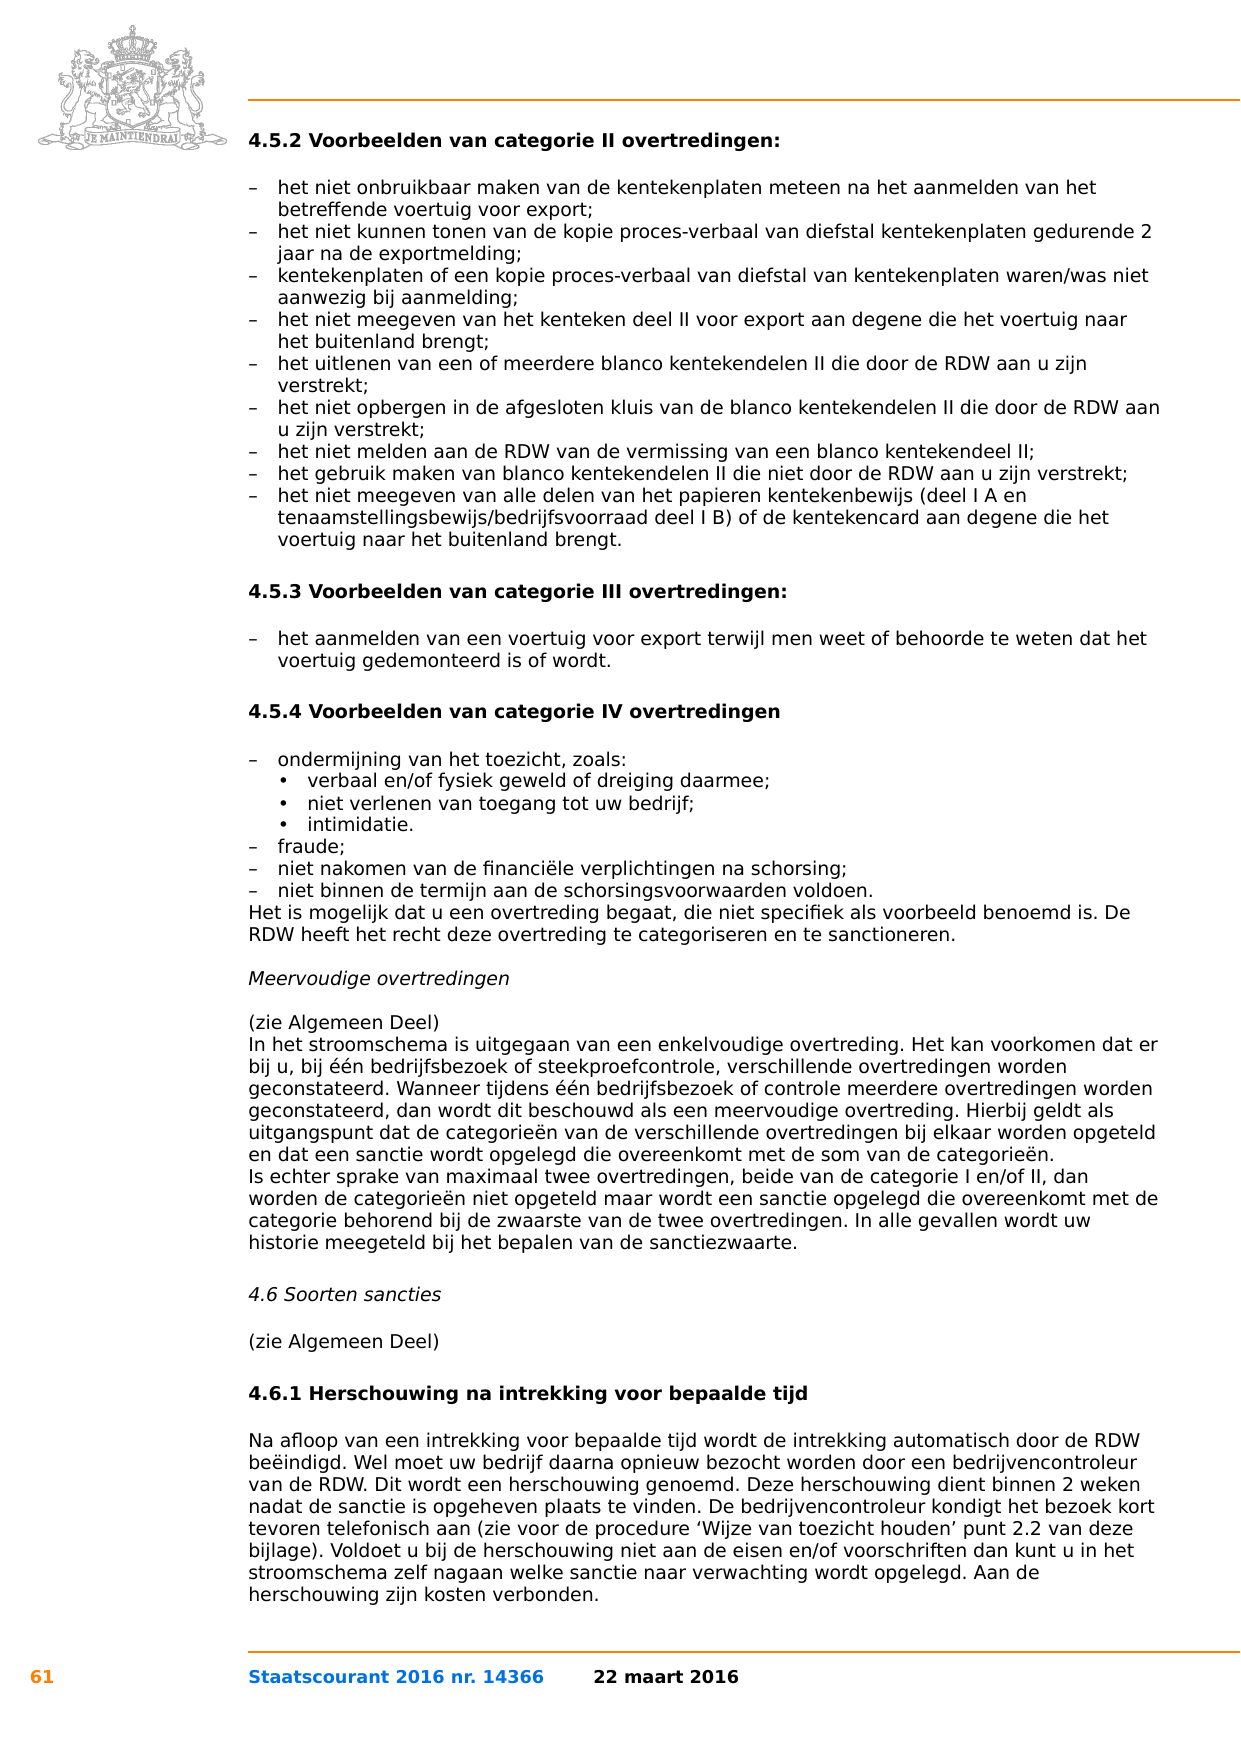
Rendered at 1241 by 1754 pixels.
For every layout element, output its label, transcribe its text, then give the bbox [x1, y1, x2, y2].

text – fraude; [248, 836, 1163, 858]
subtitle 4.5.2 Voorbeelden van categorie II overtredingen: [248, 130, 1163, 152]
text – ondermijning van het toezicht, zoals: [248, 748, 1163, 770]
text • niet verlenen van toegang tot uw bedrijf; [278, 792, 1163, 814]
text – het niet kunnen tonen van de kopie proces-verbaal van diefstal kentekenplaten gedurende 2 jaar na de exportmelding; [248, 221, 1163, 265]
subtitle 4.5.3 Voorbeelden van categorie III overtredingen: [248, 581, 1163, 602]
subtitle Meervoudige overtredingen [248, 968, 1163, 990]
subtitle 4.5.4 Voorbeelden van categorie IV overtredingen [248, 701, 1163, 723]
text Het is mogelijk dat u een overtreding begaat, die niet specifiek als voorbeeld benoemd is. De RDW heeft het recht deze overtreding te categoriseren en te sanctioneren. [248, 902, 1163, 946]
text Na afloop van een intrekking voor bepaalde tijd wordt de intrekking automatisch door de RDW beëindigd. Wel moet uw bedrijf daarna opnieuw bezocht worden door een bedrijvencontroleur van de RDW. Dit wordt een herschouwing genoemd. Deze herschouwing dient binnen 2 weken nadat de sanctie is opgeheven plaats te vinden. De bedrijvencontroleur kondigt het bezoek kort tevoren telefonisch aan (zie voor de procedure ‘Wijze van toezicht houden’ punt 2.2 van deze bijlage). Voldoet u bij de herschouwing niet aan de eisen en/of voorschriften dan kunt u in het stroomschema zelf nagaan welke sanctie naar verwachting wordt opgelegd. Aan de herschouwing zijn kosten verbonden. [248, 1430, 1163, 1606]
text • intimidatie. [278, 814, 1163, 836]
subtitle 4.6.1 Herschouwing na intrekking voor bepaalde tijd [248, 1383, 1163, 1405]
text – kentekenplaten of een kopie proces-verbaal van diefstal van kentekenplaten waren/was niet aanwezig bij aanmelding; [248, 265, 1163, 309]
picture [38, 25, 227, 150]
text – niet nakomen van de financiële verplichtingen na schorsing; [248, 858, 1163, 880]
text – het niet meegeven van het kenteken deel II voor export aan degene die het voertuig naar het buitenland brengt; [248, 309, 1163, 353]
text – het gebruik maken van blanco kentekendelen II die niet door de RDW aan u zijn verstrekt; [248, 463, 1163, 484]
text – het aanmelden van een voertuig voor export terwijl men weet of behoorde te weten dat het voertuig gedemonteerd is of wordt. [248, 627, 1163, 671]
subtitle 4.6 Soorten sancties [248, 1284, 1163, 1306]
text (zie Algemeen Deel) [248, 1012, 1163, 1034]
text – het niet melden aan de RDW van de vermissing van een blanco kentekendeel II; [248, 441, 1163, 463]
text – het niet opbergen in de afgesloten kluis van de blanco kentekendelen II die door de RDW aan u zijn verstrekt; [248, 397, 1163, 441]
text In het stroomschema is uitgegaan van een enkelvoudige overtreding. Het kan voorkomen dat er bij u, bij één bedrijfsbezoek of steekproefcontrole, verschillende overtredingen worden geconstateerd. Wanneer tijdens één bedrijfsbezoek of controle meerdere overtredingen worden geconstateerd, dan wordt dit beschouwd als een meervoudige overtreding. Hierbij geldt als uitgangspunt dat de categorieën van de verschillende overtredingen bij elkaar worden opgeteld en dat een sanctie wordt opgelegd die overeenkomt met de som van de categorieën. [248, 1034, 1163, 1166]
text Is echter sprake van maximaal twee overtredingen, beide van de categorie I en/of II, dan worden de categorieën niet opgeteld maar wordt een sanctie opgelegd die overeenkomt met de categorie behorend bij de zwaarste van de twee overtredingen. In alle gevallen wordt uw historie meegeteld bij het bepalen van de sanctiezwaarte. [248, 1166, 1163, 1254]
text – het uitlenen van een of meerdere blanco kentekendelen II die door de RDW aan u zijn verstrekt; [248, 353, 1163, 397]
text (zie Algemeen Deel) [248, 1331, 1163, 1353]
text – niet binnen de termijn aan de schorsingsvoorwaarden voldoen. [248, 880, 1163, 902]
text – het niet meegeven van alle delen van het papieren kentekenbewijs (deel I A en tenaamstellingsbewijs/bedrijfsvoorraad deel I B) of de kentekencard aan degene die het voertuig naar het buitenland brengt. [248, 484, 1163, 551]
text • verbaal en/of fysiek geweld of dreiging daarmee; [278, 770, 1163, 792]
text – het niet onbruikbaar maken van de kentekenplaten meteen na het aanmelden van het betreffende voertuig voor export; [248, 177, 1163, 221]
